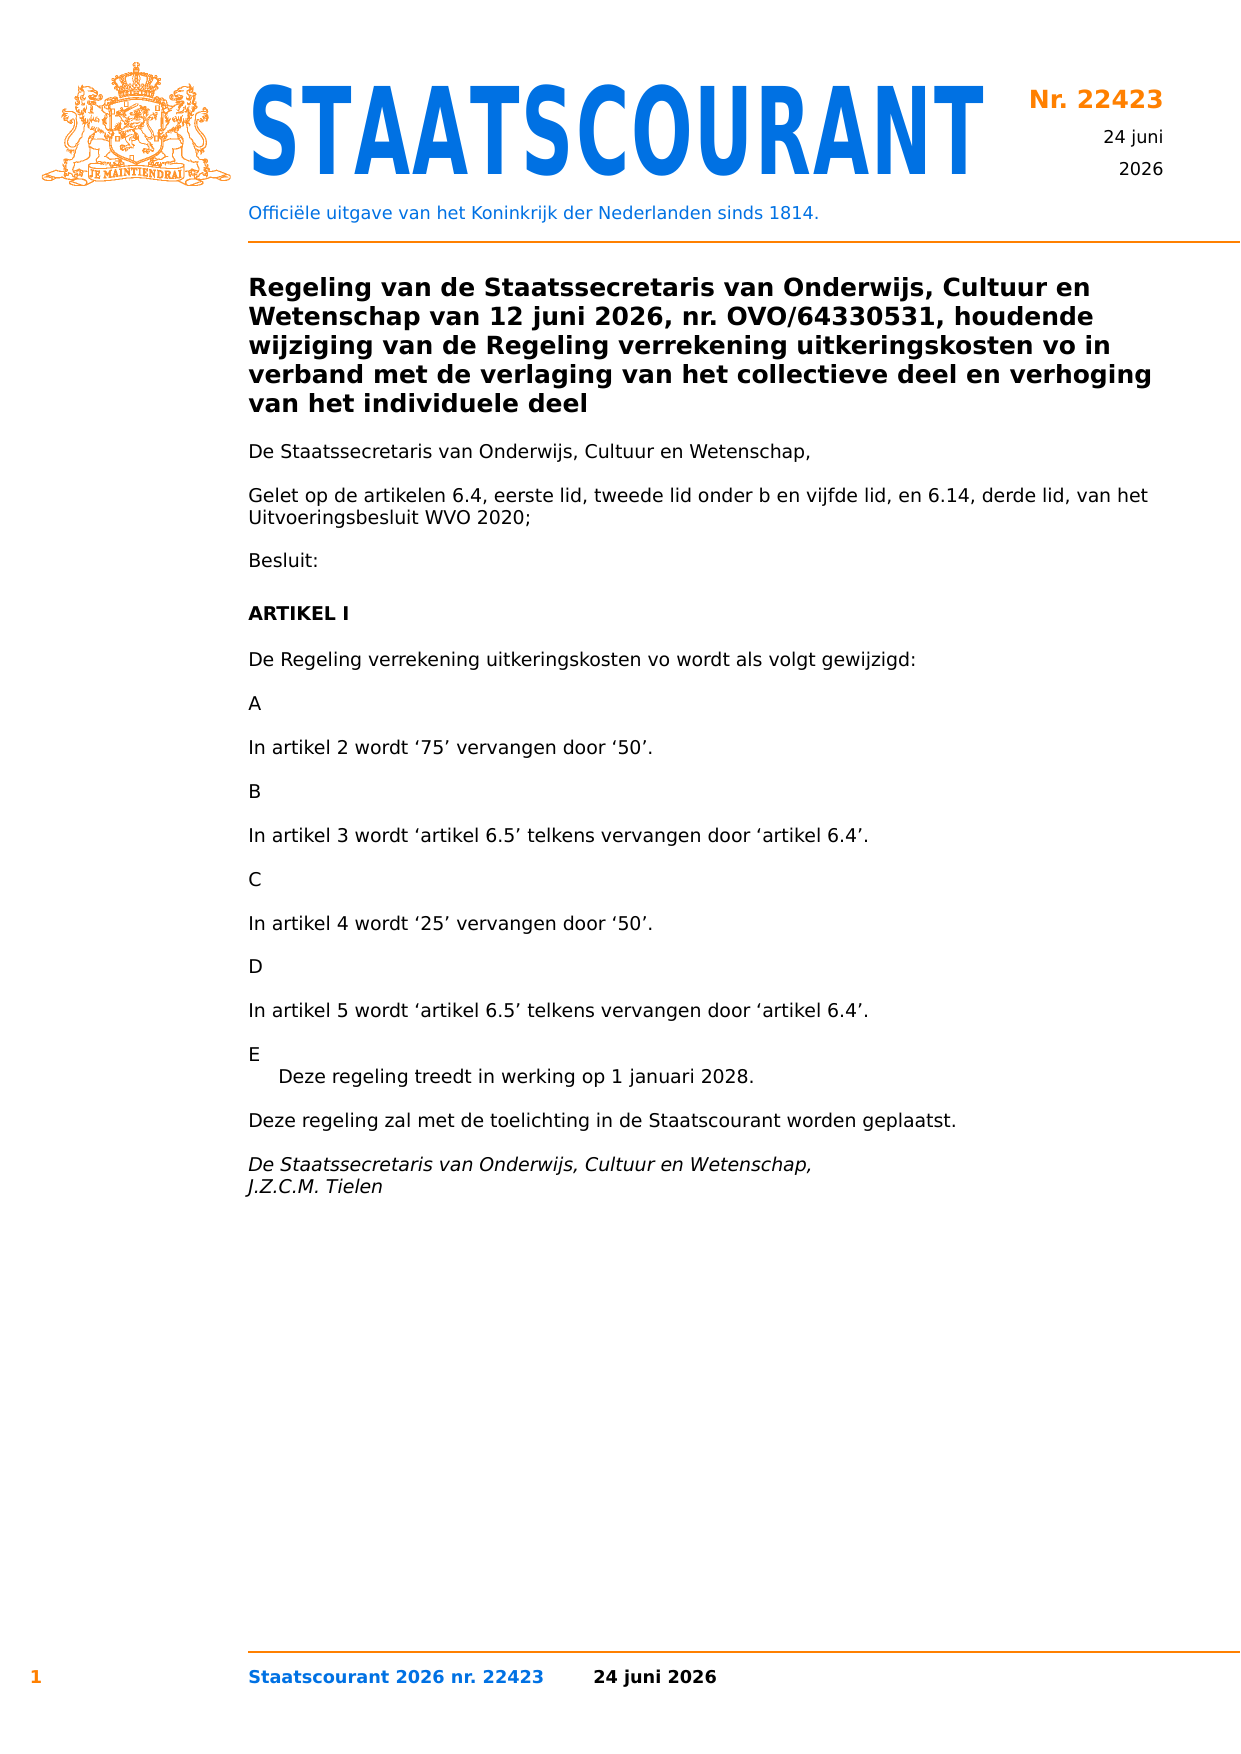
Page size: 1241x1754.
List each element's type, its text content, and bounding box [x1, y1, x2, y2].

table_header STAATSCOURANT [248, 62, 998, 203]
text In artikel 3 wordt ‘artikel 6.5’ telkens vervangen door ‘artikel 6.4’. [248, 825, 1163, 847]
text A [248, 693, 1163, 715]
text De Regeling verrekening uitkeringskosten vo wordt als volgt gewijzigd: [248, 649, 1163, 671]
text E [248, 1044, 1163, 1066]
text Besluit: [248, 550, 1163, 572]
subtitle ARTIKEL I [248, 602, 1163, 624]
text Gelet op de artikelen 6.4, eerste lid, tweede lid onder b en vijfde lid, en 6.14, derde lid, van het Uitvoeringsbesluit WVO 2020; [248, 484, 1163, 528]
text Deze regeling zal met de toelichting in de Staatscourant worden geplaatst. [248, 1110, 1163, 1132]
table_cell Officiële uitgave van het Koninkrijk der Nederlanden sinds 1814. [248, 203, 1240, 241]
text De Staatssecretaris van Onderwijs, Cultuur en Wetenschap, J.Z.C.M. Tielen [248, 1154, 1163, 1198]
table_cell 2026 [998, 153, 1240, 203]
text De Staatssecretaris van Onderwijs, Cultuur en Wetenschap, [248, 441, 1163, 463]
text D [248, 956, 1163, 978]
table_header [25, 62, 248, 241]
picture [41, 62, 231, 186]
text Deze regeling treedt in werking op 1 januari 2028. [278, 1066, 1163, 1088]
table_cell 24 juni [998, 121, 1240, 153]
text In artikel 2 wordt ‘75’ vervangen door ‘50’. [248, 737, 1163, 759]
table_header Nr. 22423 [998, 62, 1240, 121]
text In artikel 4 wordt ‘25’ vervangen door ‘50’. [248, 912, 1163, 934]
text C [248, 869, 1163, 891]
subtitle Regeling van de Staatssecretaris van Onderwijs, Cultuur en Wetenschap van 12 juni 2026, nr. OVO/64330531, houdende wijziging van de Regeling verrekening uitkeringskosten vo in verband met de verlaging van het collectieve deel en verhoging van het individuele deel [248, 273, 1163, 419]
text In artikel 5 wordt ‘artikel 6.5’ telkens vervangen door ‘artikel 6.4’. [248, 1000, 1163, 1022]
text B [248, 781, 1163, 803]
